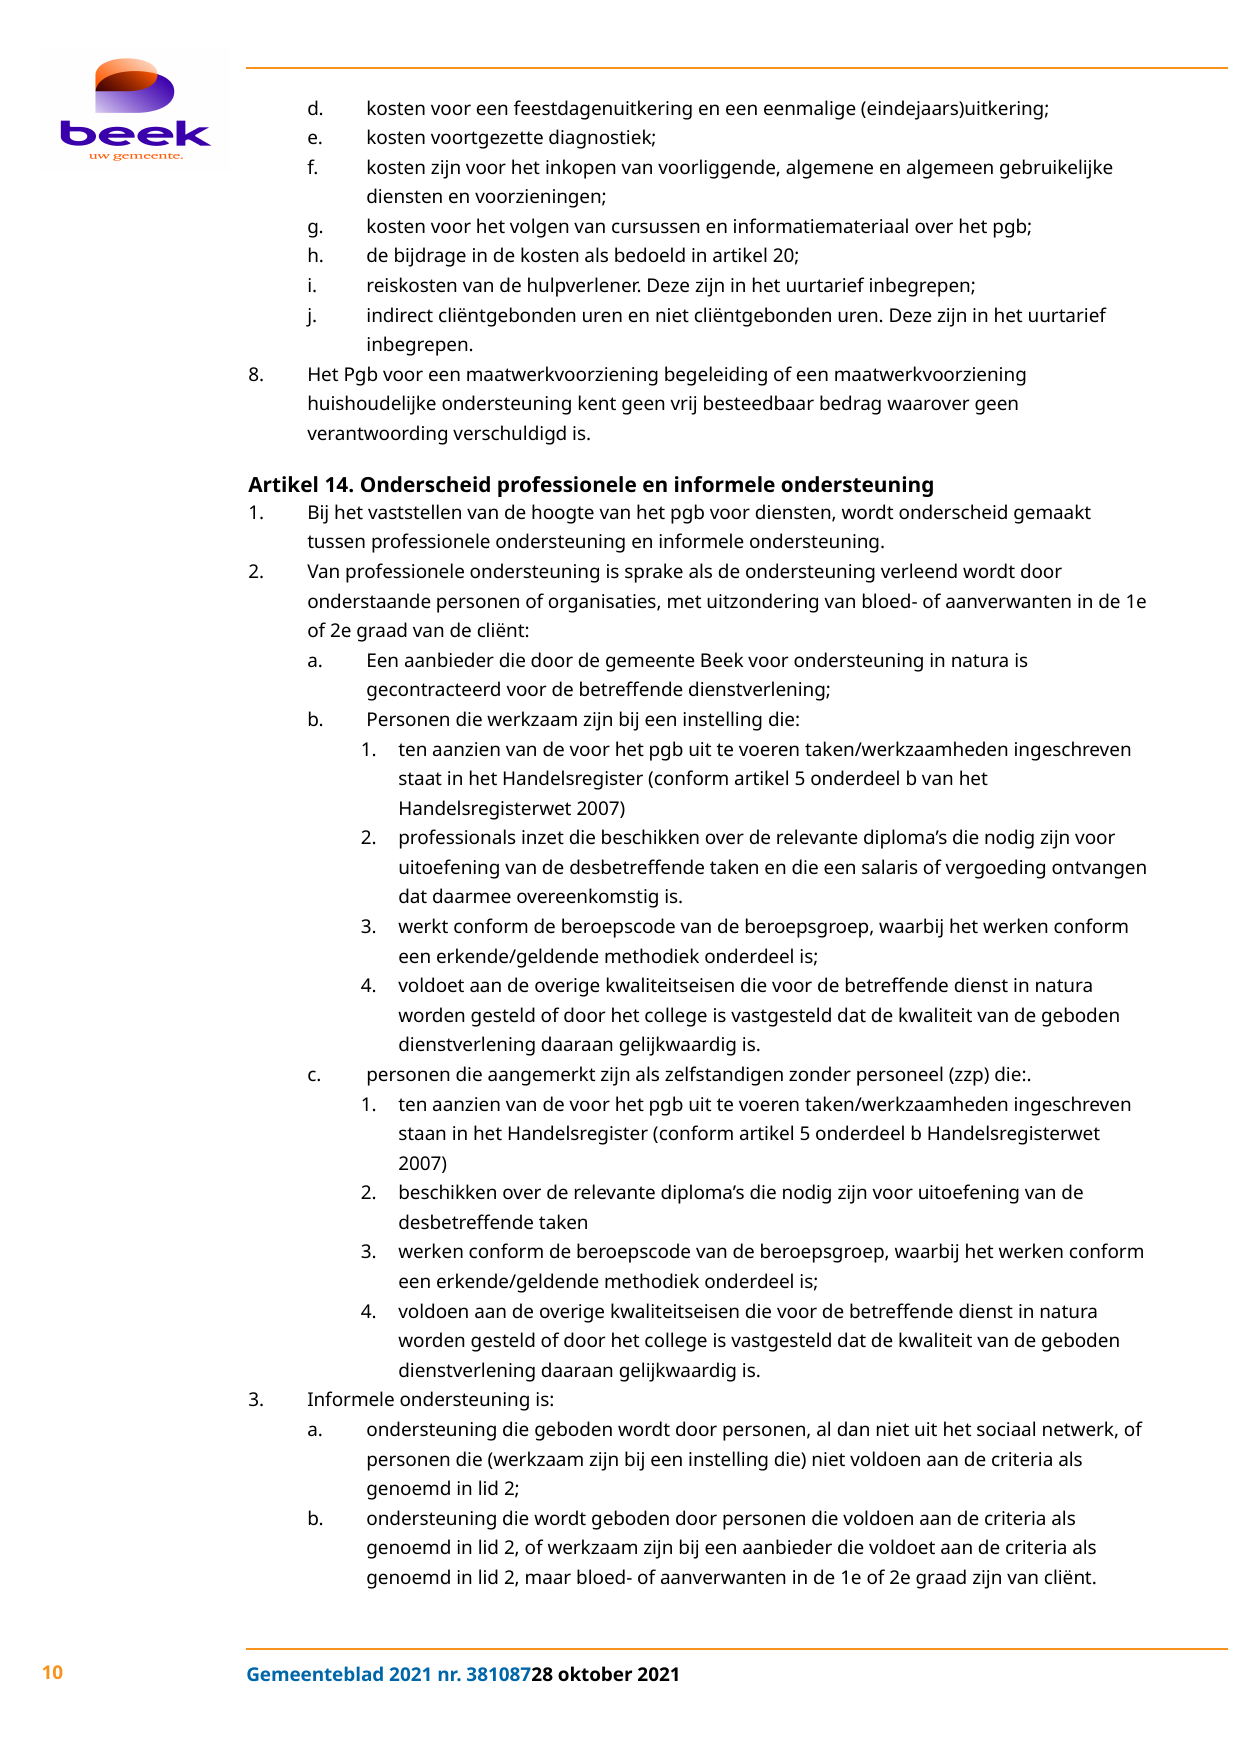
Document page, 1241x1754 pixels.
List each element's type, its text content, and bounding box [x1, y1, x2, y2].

list beschikken over de relevante diploma’s die nodig zijn voor uitoefening van de desbetreffende taken [361, 1179, 1152, 1235]
list kosten voortgezette diagnostiek; [307, 124, 1152, 150]
list kosten zijn voor het inkopen van voorliggende, algemene en algemeen gebruikelijke diensten en voorzieningen; [307, 154, 1152, 209]
list ten aanzien van de voor het pgb uit te voeren taken/werkzaamheden ingeschreven staat in het Handelsregister (conform artikel 5 onderdeel b van het Handelsregisterwet 2007) [361, 736, 1152, 821]
list ondersteuning die wordt geboden door personen die voldoen aan de criteria als genoemd in lid 2, of werkzaam zijn bij een aanbieder die voldoet aan de criteria als genoemd in lid 2, maar bloed- of aanverwanten in de 1e of 2e graad zijn van cliënt. [307, 1505, 1152, 1590]
picture [41, 47, 231, 172]
list kosten voor het volgen van cursussen en informatiemateriaal over het pgb; [307, 213, 1152, 239]
list de bijdrage in de kosten als bedoeld in artikel 20; [307, 243, 1152, 268]
list werken conform de beroepscode van de beroepsgroep, waarbij het werken conform een erkende/geldende methodiek onderdeel is; [361, 1239, 1152, 1294]
list Bij het vaststellen van de hoogte van het pgb voor diensten, wordt onderscheid gemaakt tussen professionele ondersteuning en informele ondersteuning. [248, 499, 1152, 554]
list Informele ondersteuning is: [248, 1387, 1152, 1412]
text Artikel 14. Onderscheid professionele en informele ondersteuning [248, 471, 1152, 499]
list ten aanzien van de voor het pgb uit te voeren taken/werkzaamheden ingeschreven staan in het Handelsregister (conform artikel 5 onderdeel b Handelsregisterwet 2007) [361, 1091, 1152, 1176]
list Het Pgb voor een maatwerkvoorziening begeleiding of een maatwerkvoorziening huishoudelijke ondersteuning kent geen vrij besteedbaar bedrag waarover geen verantwoording verschuldigd is. [248, 361, 1152, 446]
list Een aanbieder die door de gemeente Beek voor ondersteuning in natura is gecontracteerd voor de betreffende dienstverlening; [307, 647, 1152, 702]
list Personen die werkzaam zijn bij een instelling die: [307, 706, 1152, 732]
list voldoet aan de overige kwaliteitseisen die voor de betreffende dienst in natura worden gesteld of door het college is vastgesteld dat de kwaliteit van de geboden dienstverlening daaraan gelijkwaardig is. [361, 972, 1152, 1057]
list voldoen aan de overige kwaliteitseisen die voor de betreffende dienst in natura worden gesteld of door het college is vastgesteld dat de kwaliteit van de geboden dienstverlening daaraan gelijkwaardig is. [361, 1298, 1152, 1383]
list werkt conform de beroepscode van de beroepsgroep, waarbij het werken conform een erkende/geldende methodiek onderdeel is; [361, 913, 1152, 968]
list kosten voor een feestdagenuitkering en een eenmalige (eindejaars)uitkering; [307, 95, 1152, 121]
list indirect cliëntgebonden uren en niet cliëntgebonden uren. Deze zijn in het uurtarief inbegrepen. [307, 302, 1152, 357]
list reiskosten van de hulpverlener. Deze zijn in het uurtarief inbegrepen; [307, 272, 1152, 298]
list professionals inzet die beschikken over de relevante diploma’s die nodig zijn voor uitoefening van de desbetreffende taken en die een salaris of vergoeding ontvangen dat daarmee overeenkomstig is. [361, 824, 1152, 909]
list Van professionele ondersteuning is sprake als de ondersteuning verleend wordt door onderstaande personen of organisaties, met uitzondering van bloed- of aanverwanten in de 1e of 2e graad van de cliënt: [248, 558, 1152, 643]
list ondersteuning die geboden wordt door personen, al dan niet uit het sociaal netwerk, of personen die (werkzaam zijn bij een instelling die) niet voldoen aan de criteria als genoemd in lid 2; [307, 1416, 1152, 1501]
list personen die aangemerkt zijn als zelfstandigen zonder personeel (zzp) die:. [307, 1061, 1152, 1087]
